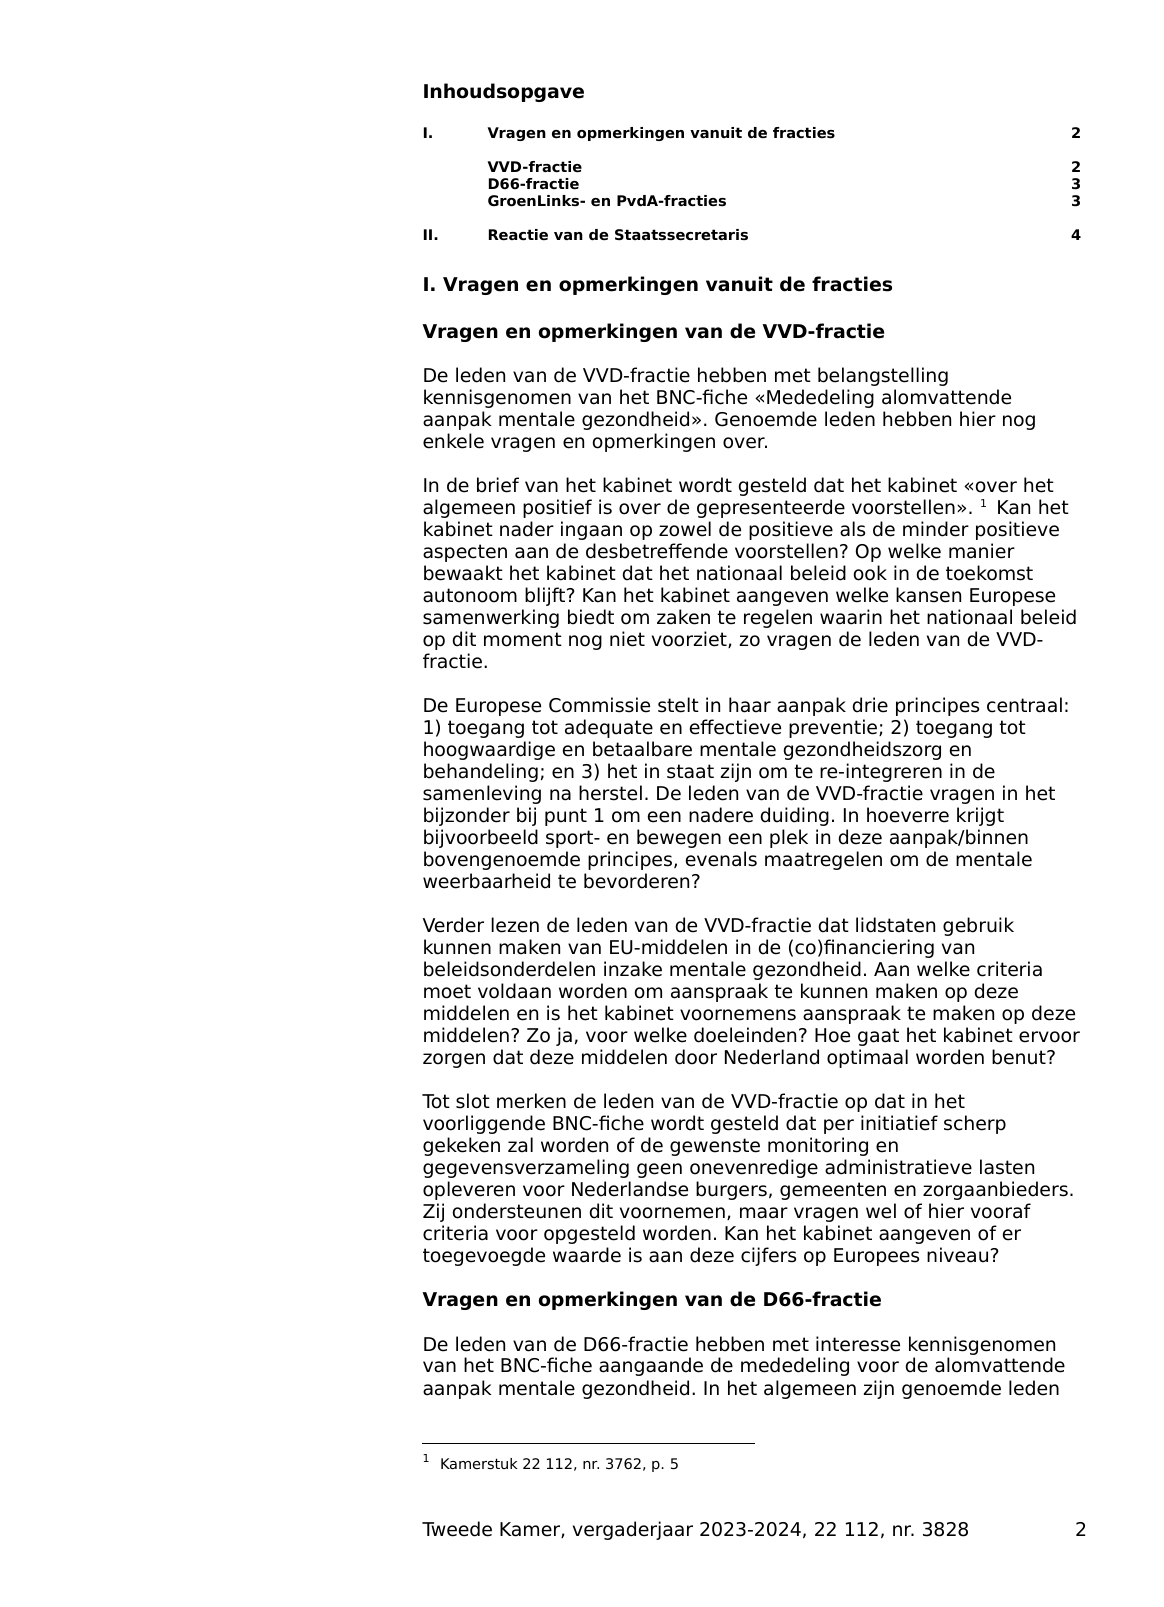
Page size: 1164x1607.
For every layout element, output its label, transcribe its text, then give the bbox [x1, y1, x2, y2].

table_cell Reactie van de Staatssecretaris [481, 227, 1013, 244]
table_cell [422, 176, 481, 193]
text De leden van de VVD-fractie hebben met belangstelling kennisgenomen van het BNC-fiche «Mededeling alomvattende aanpak mentale gezondheid». Genoemde leden hebben hier nog enkele vragen en opmerkingen over. [422, 365, 1087, 453]
text Kamerstuk 22 112, nr. 3762, p. 5 [422, 1452, 1087, 1474]
table_cell GroenLinks- en PvdA-fracties [481, 193, 1013, 210]
table_cell [422, 210, 481, 227]
table_cell [481, 142, 1013, 159]
text De leden van de D66-fractie hebben met interesse kennisgenomen van het BNC-fiche aangaande de mededeling voor de alomvattende aanpak mentale gezondheid. In het algemeen zijn genoemde leden [422, 1333, 1087, 1399]
table_cell [422, 193, 481, 210]
table_header I. [422, 125, 481, 142]
text De Europese Commissie stelt in haar aanpak drie principes centraal: 1) toegang tot adequate en effectieve preventie; 2) toegang tot hoogwaardige en betaalbare mentale gezondheidszorg en behandeling; en 3) het in staat zijn om te re-integreren in de samenleving na herstel. De leden van de VVD-fractie vragen in het bijzonder bij punt 1 om een nadere duiding. In hoeverre krijgt bijvoorbeeld sport- en bewegen een plek in deze aanpak/binnen bovengenoemde principes, evenals maatregelen om de mentale weerbaarheid te bevorderen? [422, 695, 1087, 893]
table_cell 3 [1013, 193, 1087, 210]
table_cell II. [422, 227, 481, 244]
text Verder lezen de leden van de VVD-fractie dat lidstaten gebruik kunnen maken van EU-middelen in de (co)financiering van beleidsonderdelen inzake mentale gezondheid. Aan welke criteria moet voldaan worden om aanspraak te kunnen maken op deze middelen en is het kabinet voornemens aanspraak te maken op deze middelen? Zo ja, voor welke doeleinden? Hoe gaat het kabinet ervoor zorgen dat deze middelen door Nederland optimaal worden benut? [422, 915, 1087, 1069]
table_cell [422, 142, 481, 159]
table_cell VVD-fractie [481, 159, 1013, 176]
text Tot slot merken de leden van de VVD-fractie op dat in het voorliggende BNC-fiche wordt gesteld dat per initiatief scherp gekeken zal worden of de gewenste monitoring en gegevensverzameling geen onevenredige administratieve lasten opleveren voor Nederlandse burgers, gemeenten en zorgaanbieders. Zij ondersteunen dit voornemen, maar vragen wel of hier vooraf criteria voor opgesteld worden. Kan het kabinet aangeven of er toegevoegde waarde is aan deze cijfers op Europees niveau? [422, 1091, 1087, 1267]
subtitle Inhoudsopgave [422, 81, 1087, 103]
subtitle Vragen en opmerkingen van de D66-fractie [422, 1289, 1087, 1311]
table_cell 4 [1013, 227, 1087, 244]
table_header Vragen en opmerkingen vanuit de fracties [481, 125, 1013, 142]
table_cell 3 [1013, 176, 1087, 193]
table_header 2 [1013, 125, 1087, 142]
table_cell [1013, 210, 1087, 227]
subtitle Vragen en opmerkingen van de VVD-fractie [422, 321, 1087, 343]
table_cell [422, 159, 481, 176]
table_cell D66-fractie [481, 176, 1013, 193]
table_cell 2 [1013, 159, 1087, 176]
text In de brief van het kabinet wordt gesteld dat het kabinet «over het algemeen positief is over de gepresenteerde voorstellen». Kan het kabinet nader ingaan op zowel de positieve als de minder positieve aspecten aan de desbetreffende voorstellen? Op welke manier bewaakt het kabinet dat het nationaal beleid ook in de toekomst autonoom blijft? Kan het kabinet aangeven welke kansen Europese samenwerking biedt om zaken te regelen waarin het nationaal beleid op dit moment nog niet voorziet, zo vragen de leden van de VVD-fractie. [422, 475, 1087, 673]
subtitle I. Vragen en opmerkingen vanuit de fracties [422, 274, 1087, 296]
table_cell [481, 210, 1013, 227]
table_cell [1013, 142, 1087, 159]
